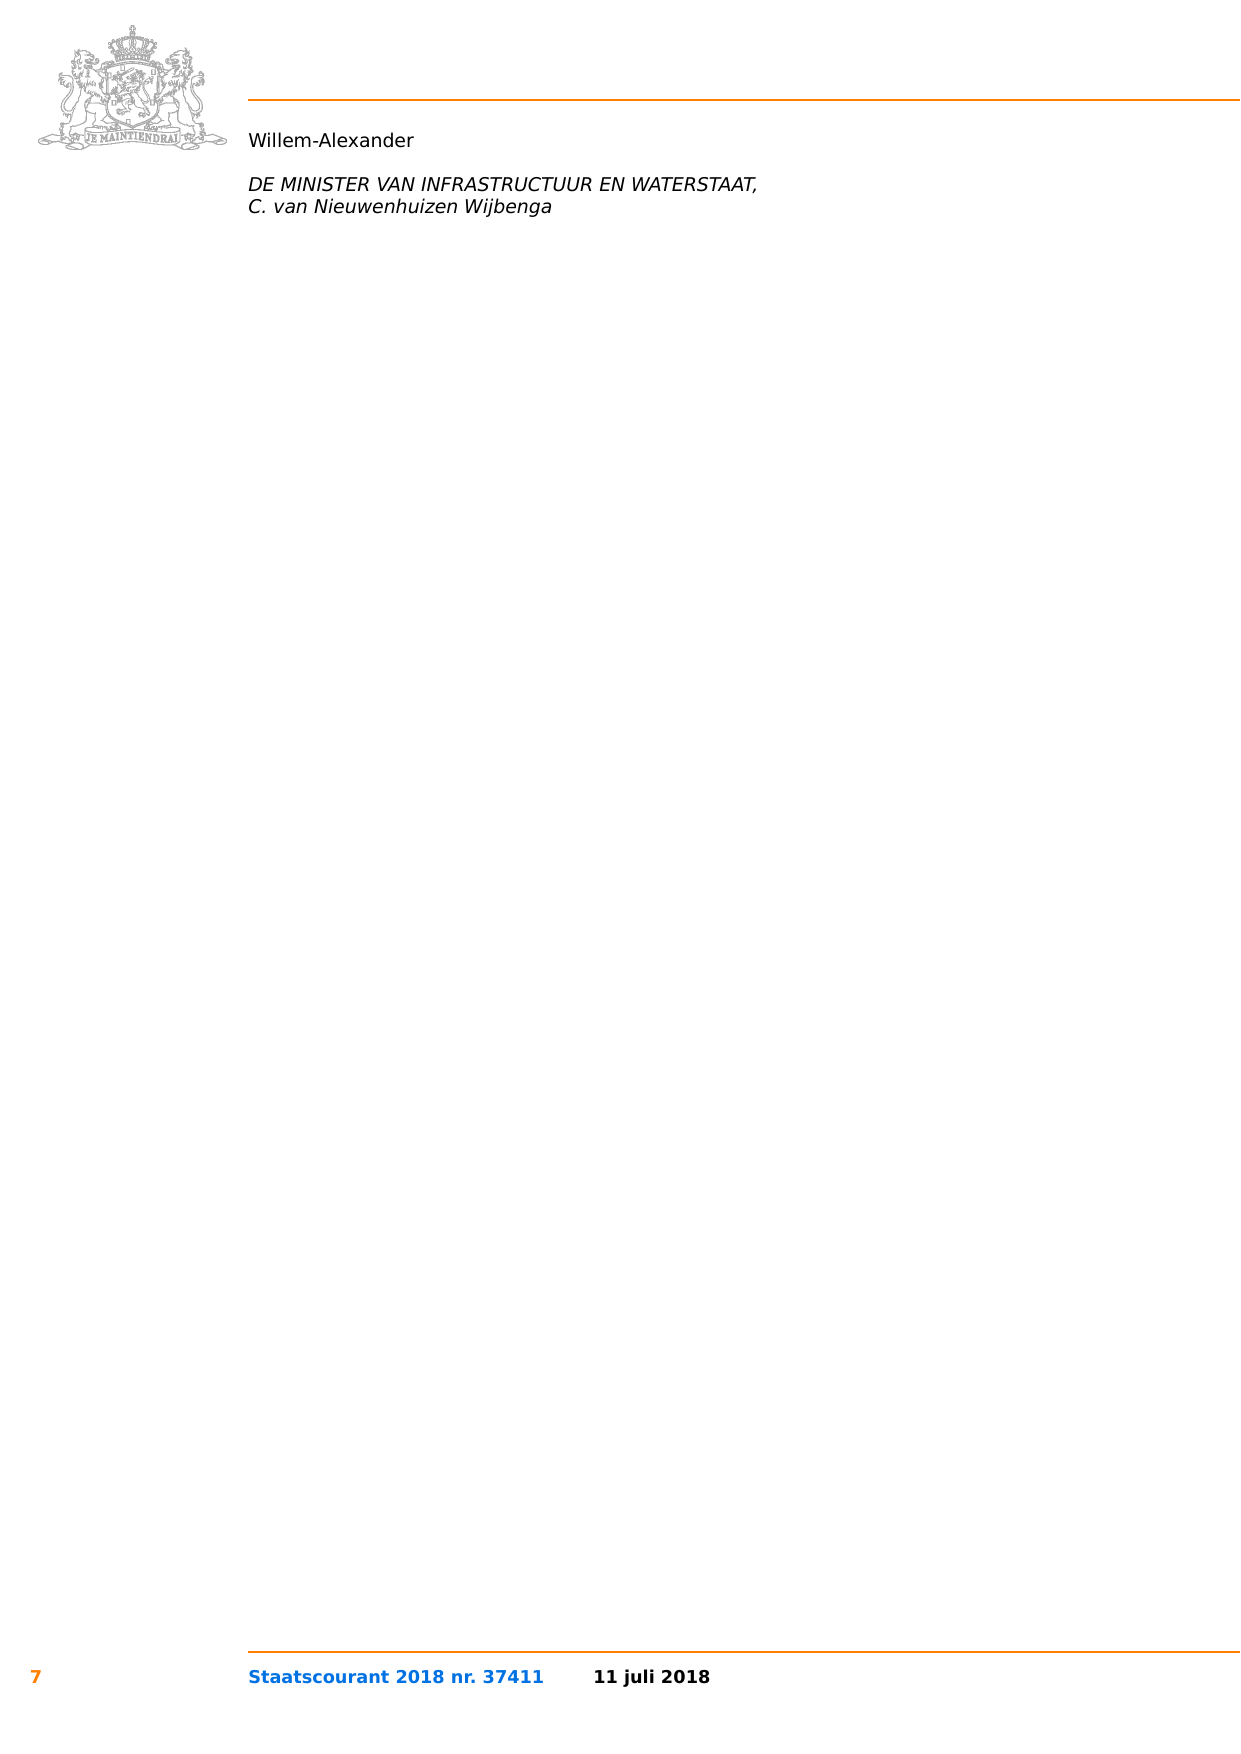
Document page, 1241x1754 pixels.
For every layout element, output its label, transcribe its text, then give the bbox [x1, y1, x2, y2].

picture [38, 25, 227, 150]
text Willem-Alexander [248, 130, 1163, 152]
text DE MINISTER VAN INFRASTRUCTUUR EN WATERSTAAT, C. van Nieuwenhuizen Wijbenga [248, 174, 1163, 218]
